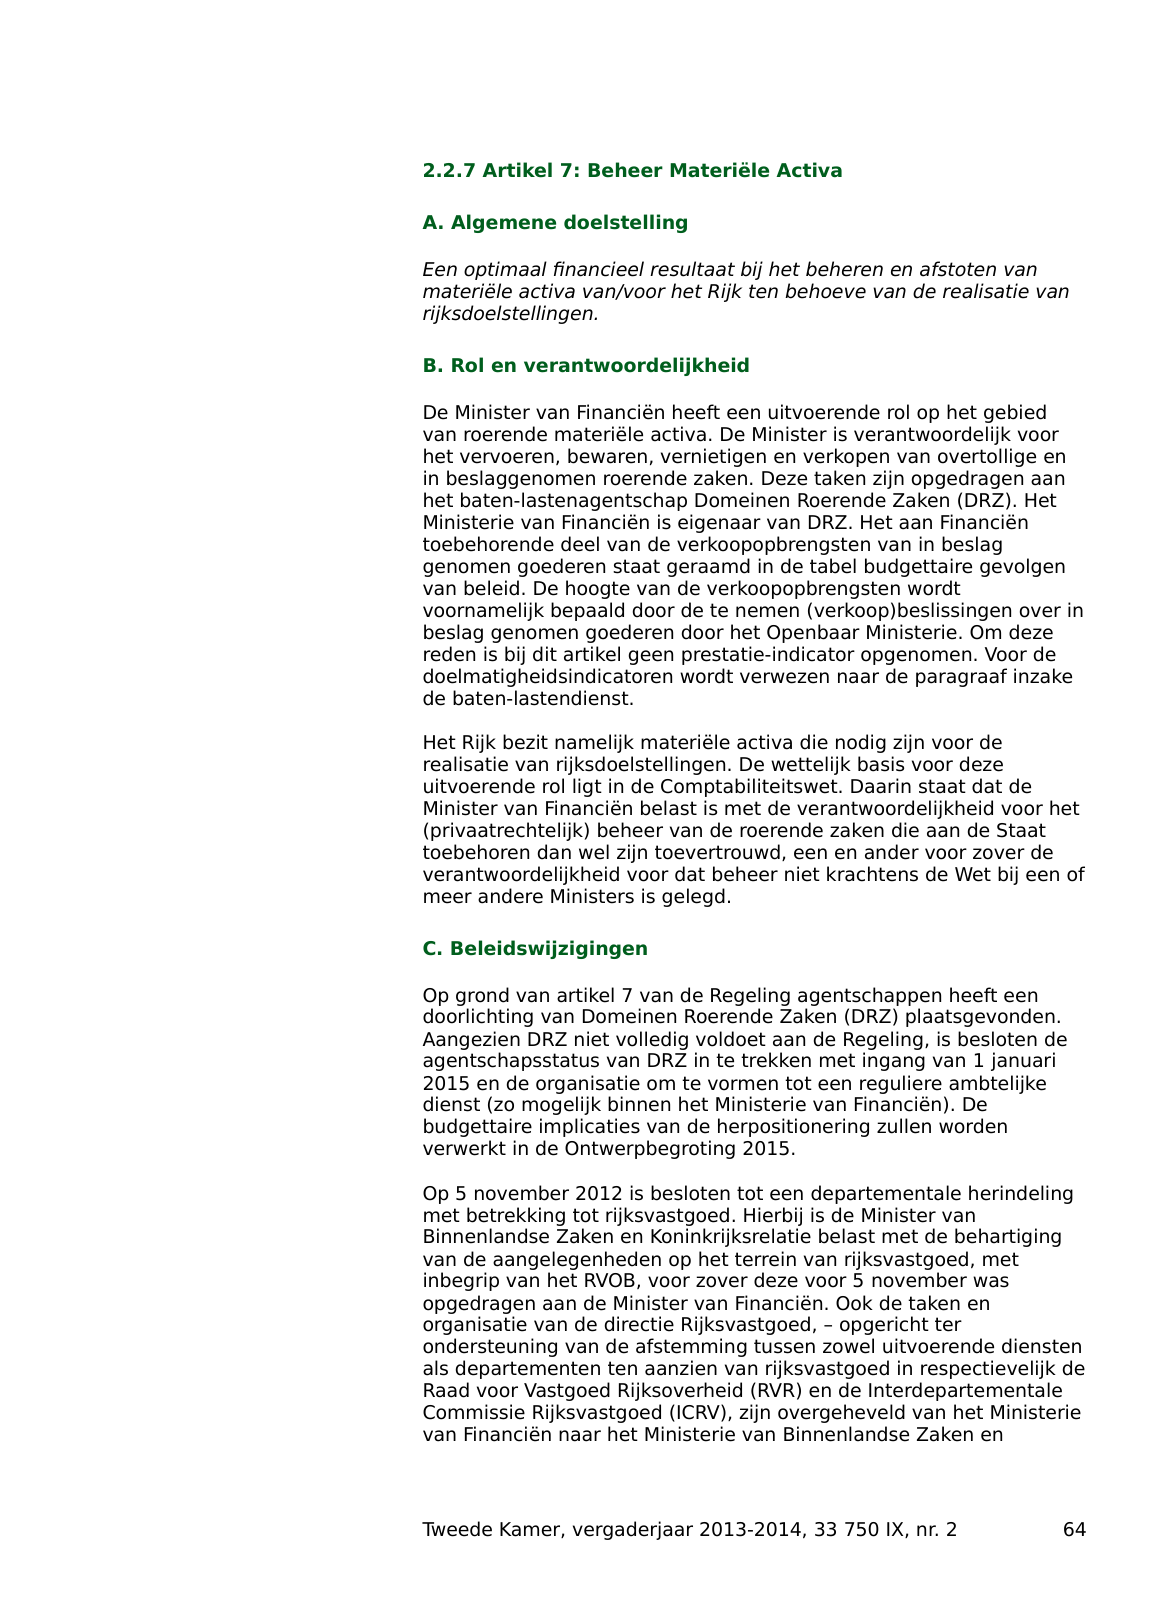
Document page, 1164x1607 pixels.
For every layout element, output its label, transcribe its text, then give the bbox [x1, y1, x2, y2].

text Op 5 november 2012 is besloten tot een departementale herindeling met betrekking tot rijksvastgoed. Hierbij is de Minister van Binnenlandse Zaken en Koninkrijksrelatie belast met de behartiging van de aangelegenheden op het terrein van rijksvastgoed, met inbegrip van het RVOB, voor zover deze voor 5 november was opgedragen aan de Minister van Financiën. Ook de taken en organisatie van de directie Rijksvastgoed, – opgericht ter ondersteuning van de afstemming tussen zowel uitvoerende diensten als departementen ten aanzien van rijksvastgoed in respectievelijk de Raad voor Vastgoed Rijksoverheid (RVR) en de Interdepartementale Commissie Rijksvastgoed (ICRV), zijn overgeheveld van het Ministerie van Financiën naar het Ministerie van Binnenlandse Zaken en [422, 1182, 1087, 1446]
subtitle C. Beleidswijzigingen [422, 937, 1087, 959]
text De Minister van Financiën heeft een uitvoerende rol op het gebied van roerende materiële activa. De Minister is verantwoordelijk voor het vervoeren, bewaren, vernietigen en verkopen van overtollige en in beslaggenomen roerende zaken. Deze taken zijn opgedragen aan het baten-lastenagentschap Domeinen Roerende Zaken (DRZ). Het Ministerie van Financiën is eigenaar van DRZ. Het aan Financiën toebehorende deel van de verkoopopbrengsten van in beslag genomen goederen staat geraamd in de tabel budgettaire gevolgen van beleid. De hoogte van de verkoopopbrengsten wordt voornamelijk bepaald door de te nemen (verkoop)beslissingen over in beslag genomen goederen door het Openbaar Ministerie. Om deze reden is bij dit artikel geen prestatie-indicator opgenomen. Voor de doelmatigheidsindicatoren wordt verwezen naar de paragraaf inzake de baten-lastendienst. [422, 402, 1087, 709]
subtitle B. Rol en verantwoordelijkheid [422, 355, 1087, 377]
text Op grond van artikel 7 van de Regeling agentschappen heeft een doorlichting van Domeinen Roerende Zaken (DRZ) plaatsgevonden. Aangezien DRZ niet volledig voldoet aan de Regeling, is besloten de agentschapsstatus van DRZ in te trekken met ingang van 1 januari 2015 en de organisatie om te vormen tot een reguliere ambtelijke dienst (zo mogelijk binnen het Ministerie van Financiën). De budgettaire implicaties van de herpositionering zullen worden verwerkt in de Ontwerpbegroting 2015. [422, 984, 1087, 1160]
subtitle 2.2.7 Artikel 7: Beheer Materiële Activa [422, 160, 1087, 182]
subtitle A. Algemene doelstelling [422, 212, 1087, 234]
text Het Rijk bezit namelijk materiële activa die nodig zijn voor de realisatie van rijksdoelstellingen. De wettelijk basis voor deze uitvoerende rol ligt in de Comptabiliteitswet. Daarin staat dat de Minister van Financiën belast is met de verantwoordelijkheid voor het (privaatrechtelijk) beheer van de roerende zaken die aan de Staat toebehoren dan wel zijn toevertrouwd, een en ander voor zover de verantwoordelijkheid voor dat beheer niet krachtens de Wet bij een of meer andere Ministers is gelegd. [422, 732, 1087, 907]
text Een optimaal financieel resultaat bij het beheren en afstoten van materiële activa van/voor het Rijk ten behoeve van de realisatie van rijksdoelstellingen. [422, 259, 1087, 325]
